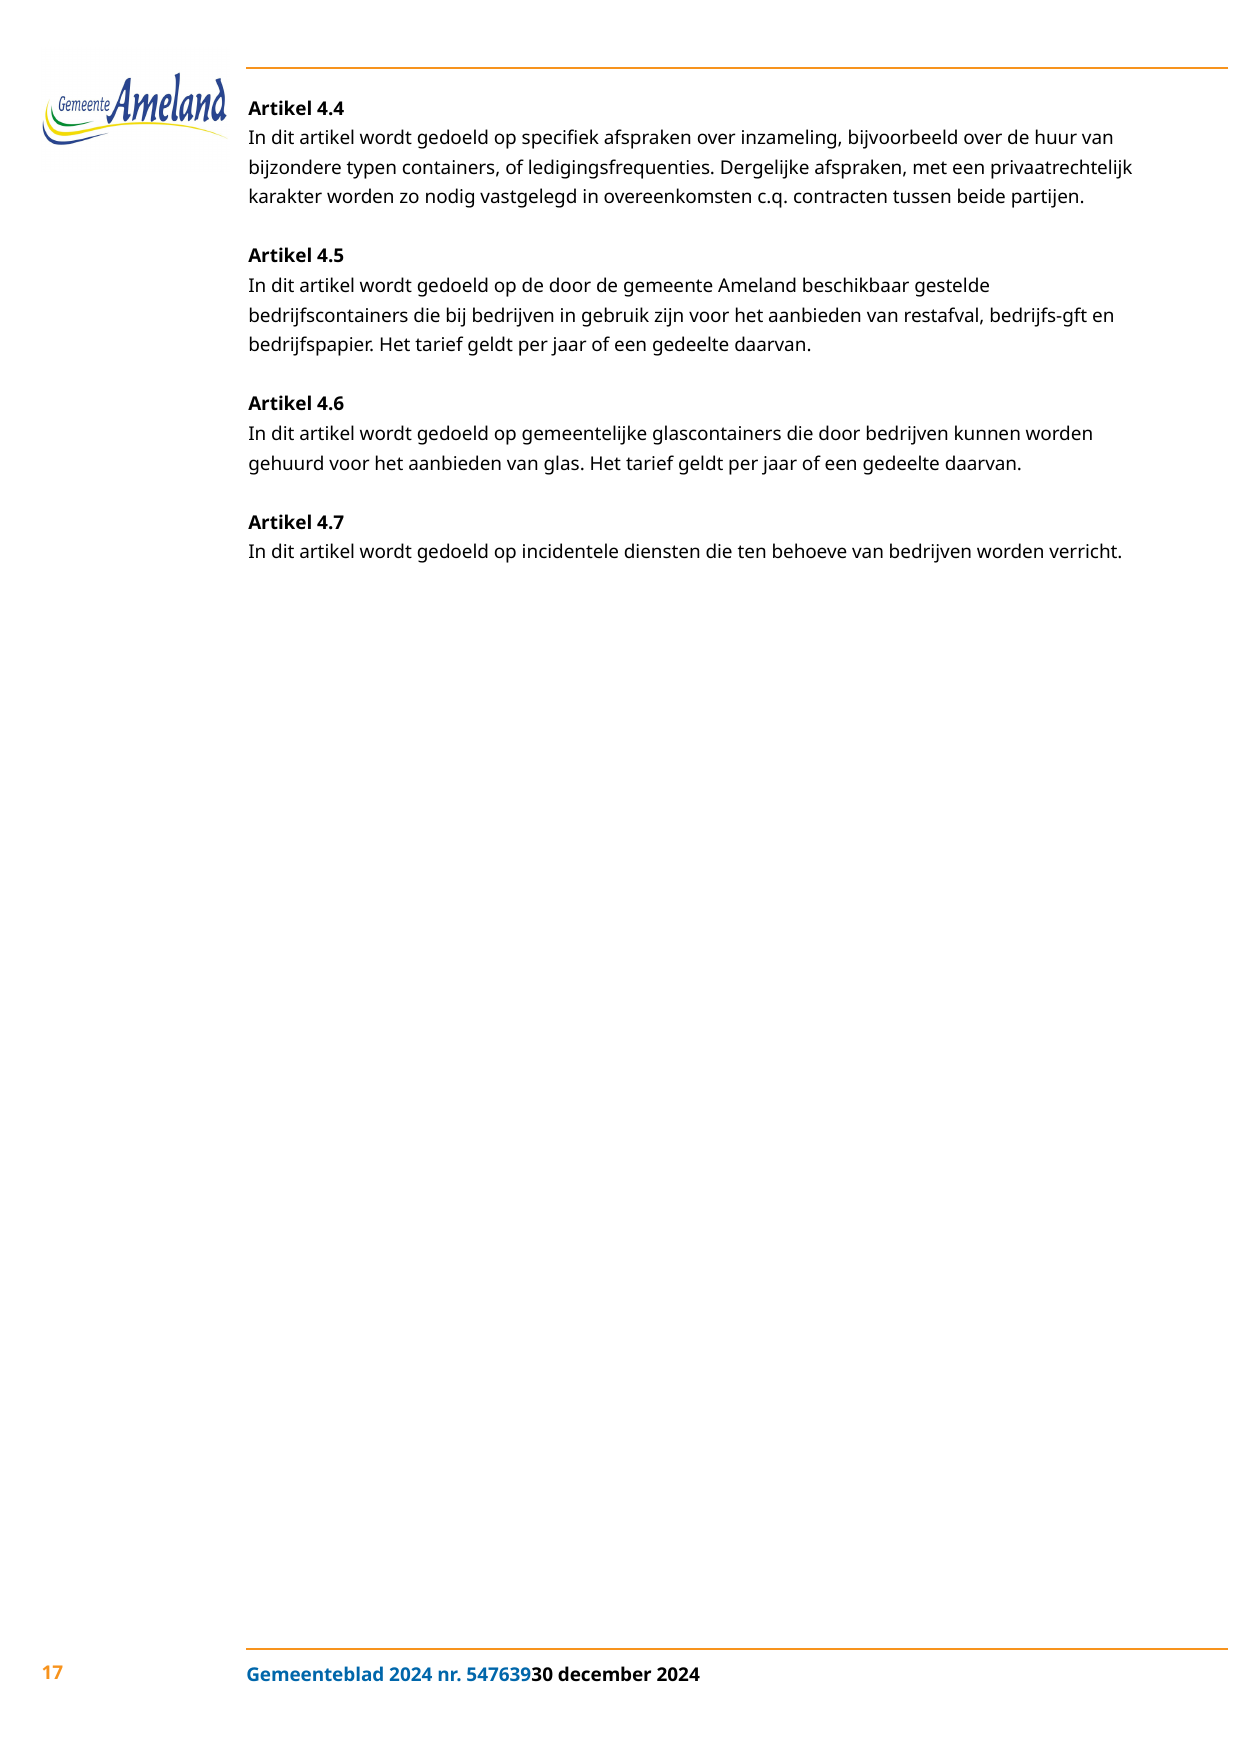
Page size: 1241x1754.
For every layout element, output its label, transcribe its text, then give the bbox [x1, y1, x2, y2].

picture [41, 47, 231, 172]
text Artikel 4.4 [248, 95, 1152, 121]
text In dit artikel wordt gedoeld op gemeentelijke glascontainers die door bedrijven kunnen worden gehuurd voor het aanbieden van glas. Het tarief geldt per jaar of een gedeelte daarvan. [248, 420, 1152, 476]
text Artikel 4.5 [248, 243, 1152, 268]
text In dit artikel wordt gedoeld op de door de gemeente Ameland beschikbaar gestelde bedrijfscontainers die bij bedrijven in gebruik zijn voor het aanbieden van restafval, bedrijfs-gft en bedrijfspapier. Het tarief geldt per jaar of een gedeelte daarvan. [248, 272, 1152, 357]
text In dit artikel wordt gedoeld op incidentele diensten die ten behoeve van bedrijven worden verricht. [248, 538, 1152, 564]
text Artikel 4.6 [248, 391, 1152, 416]
text Artikel 4.7 [248, 509, 1152, 535]
text In dit artikel wordt gedoeld op specifiek afspraken over inzameling, bijvoorbeeld over de huur van bijzondere typen containers, of ledigingsfrequenties. Dergelijke afspraken, met een privaatrechtelijk karakter worden zo nodig vastgelegd in overeenkomsten c.q. contracten tussen beide partijen. [248, 124, 1152, 209]
